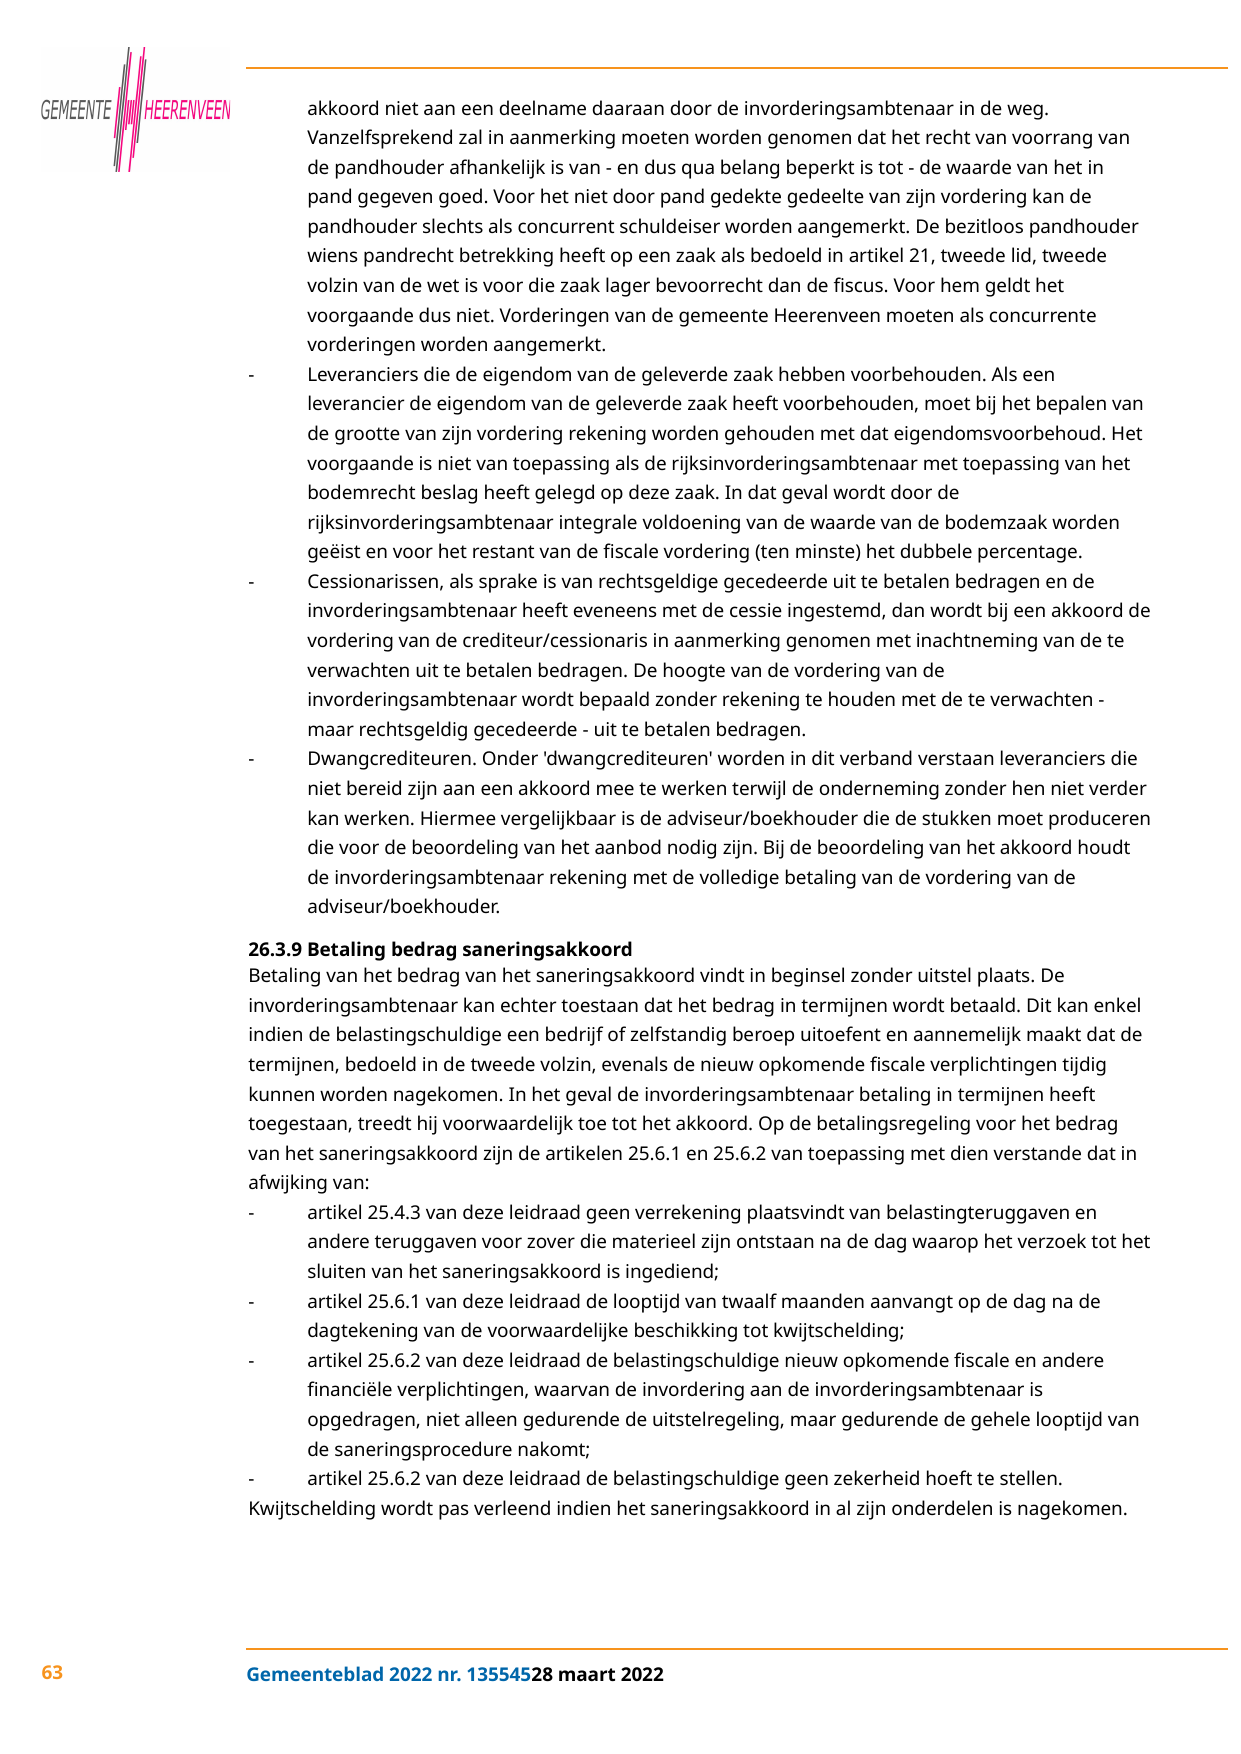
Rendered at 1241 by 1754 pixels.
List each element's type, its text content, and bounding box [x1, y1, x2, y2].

list artikel 25.6.2 van deze leidraad de belastingschuldige nieuw opkomende fiscale en andere financiële verplichtingen, waarvan de invordering aan de invorderingsambtenaar is opgedragen, niet alleen gedurende de uitstelregeling, maar gedurende de gehele looptijd van de saneringsprocedure nakomt; [248, 1347, 1152, 1461]
text Betaling van het bedrag van het saneringsakkoord vindt in beginsel zonder uitstel plaats. De invorderingsambtenaar kan echter toestaan dat het bedrag in termijnen wordt betaald. Dit kan enkel indien de belastingschuldige een bedrijf of zelfstandig beroep uitoefent en aannemelijk maakt dat de termijnen, bedoeld in de tweede volzin, evenals de nieuw opkomende fiscale verplichtingen tijdig kunnen worden nagekomen. In het geval de invorderingsambtenaar betaling in termijnen heeft toegestaan, treedt hij voorwaardelijk toe tot het akkoord. Op de betalingsregeling voor het bedrag van het saneringsakkoord zijn de artikelen 25.6.1 en 25.6.2 van toepassing met dien verstande dat in afwijking van: [248, 962, 1152, 1195]
list Cessionarissen, als sprake is van rechtsgeldige gecedeerde uit te betalen bedragen en de invorderingsambtenaar heeft eveneens met de cessie ingestemd, dan wordt bij een akkoord de vordering van de crediteur/cessionaris in aanmerking genomen met inachtneming van de te verwachten uit te betalen bedragen. De hoogte van de vordering van de invorderingsambtenaar wordt bepaald zonder rekening te houden met de te verwachten - maar rechtsgeldig gecedeerde - uit te betalen bedragen. [248, 568, 1152, 742]
list Leveranciers die de eigendom van de geleverde zaak hebben voorbehouden. Als een leverancier de eigendom van de geleverde zaak heeft voorbehouden, moet bij het bepalen van de grootte van zijn vordering rekening worden gehouden met dat eigendomsvoorbehoud. Het voorgaande is niet van toepassing als de rijksinvorderingsambtenaar met toepassing van het bodemrecht beslag heeft gelegd op deze zaak. In dat geval wordt door de rijksinvorderingsambtenaar integrale voldoening van de waarde van de bodemzaak worden geëist en voor het restant van de fiscale vordering (ten minste) het dubbele percentage. [248, 361, 1152, 564]
text Kwijtschelding wordt pas verleend indien het saneringsakkoord in al zijn onderdelen is nagekomen. [248, 1495, 1152, 1521]
text 26.3.9 Betaling bedrag saneringsakkoord [248, 937, 1152, 962]
list artikel 25.6.2 van deze leidraad de belastingschuldige geen zekerheid hoeft te stellen. [248, 1465, 1152, 1491]
picture [41, 47, 231, 172]
list artikel 25.4.3 van deze leidraad geen verrekening plaatsvindt van belastingteruggaven en andere teruggaven voor zover die materieel zijn ontstaan na de dag waarop het verzoek tot het sluiten van het saneringsakkoord is ingediend; [248, 1199, 1152, 1284]
list akkoord niet aan een deelname daaraan door de invorderingsambtenaar in de weg. Vanzelfsprekend zal in aanmerking moeten worden genomen dat het recht van voorrang van de pandhouder afhankelijk is van - en dus qua belang beperkt is tot - de waarde van het in pand gegeven goed. Voor het niet door pand gedekte gedeelte van zijn vordering kan de pandhouder slechts als concurrent schuldeiser worden aangemerkt. De bezitloos pandhouder wiens pandrecht betrekking heeft op een zaak als bedoeld in artikel 21, tweede lid, tweede volzin van de wet is voor die zaak lager bevoorrecht dan de fiscus. Voor hem geldt het voorgaande dus niet. Vorderingen van de gemeente Heerenveen moeten als concurrente vorderingen worden aangemerkt. [248, 95, 1152, 357]
list Dwangcrediteuren. Onder 'dwangcrediteuren' worden in dit verband verstaan leveranciers die niet bereid zijn aan een akkoord mee te werken terwijl de onderneming zonder hen niet verder kan werken. Hiermee vergelijkbaar is de adviseur/boekhouder die de stukken moet produceren die voor de beoordeling van het aanbod nodig zijn. Bij de beoordeling van het akkoord houdt de invorderingsambtenaar rekening met de volledige betaling van de vordering van de adviseur/boekhouder. [248, 746, 1152, 919]
list artikel 25.6.1 van deze leidraad de looptijd van twaalf maanden aanvangt op de dag na de dagtekening van de voorwaardelijke beschikking tot kwijtschelding; [248, 1288, 1152, 1343]
